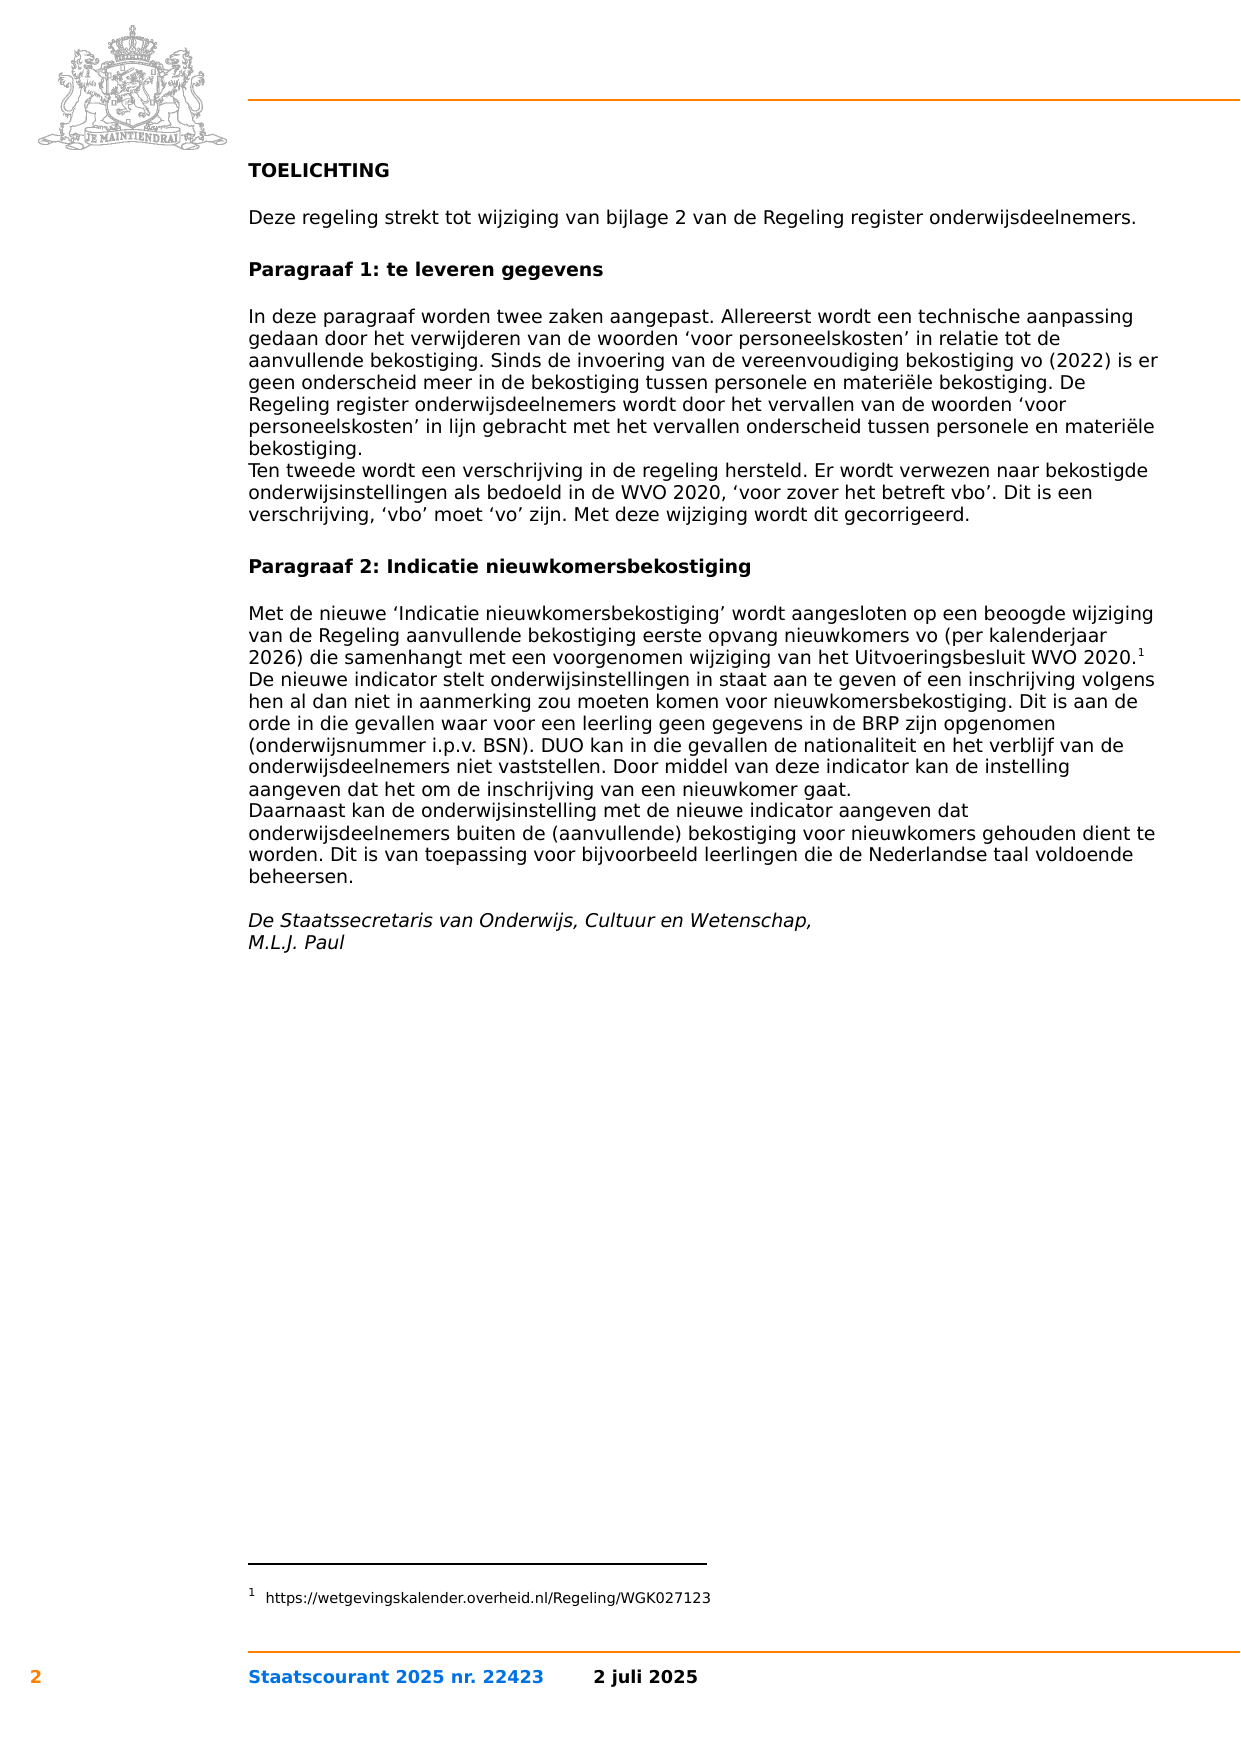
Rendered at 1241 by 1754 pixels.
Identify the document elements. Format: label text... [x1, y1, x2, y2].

text Met de nieuwe ‘Indicatie nieuwkomersbekostiging’ wordt aangesloten op een beoogde wijziging van de Regeling aanvullende bekostiging eerste opvang nieuwkomers vo (per kalenderjaar 2026) die samenhangt met een voorgenomen wijziging van het Uitvoeringsbesluit WVO 2020. De nieuwe indicator stelt onderwijsinstellingen in staat aan te geven of een inschrijving volgens hen al dan niet in aanmerking zou moeten komen voor nieuwkomersbekostiging. Dit is aan de orde in die gevallen waar voor een leerling geen gegevens in de BRP zijn opgenomen (onderwijsnummer i.p.v. BSN). DUO kan in die gevallen de nationaliteit en het verblijf van de onderwijsdeelnemers niet vaststellen. Door middel van deze indicator kan de instelling aangeven dat het om de inschrijving van een nieuwkomer gaat. [248, 603, 1163, 800]
text https://wetgevingskalender.overheid.nl/Regeling/WGK027123 [248, 1586, 1163, 1608]
picture [38, 25, 227, 150]
text In deze paragraaf worden twee zaken aangepast. Allereerst wordt een technische aanpassing gedaan door het verwijderen van de woorden ‘voor personeelskosten’ in relatie tot de aanvullende bekostiging. Sinds de invoering van de vereenvoudiging bekostiging vo (2022) is er geen onderscheid meer in de bekostiging tussen personele en materiële bekostiging. De Regeling register onderwijsdeelnemers wordt door het vervallen van de woorden ‘voor personeelskosten’ in lijn gebracht met het vervallen onderscheid tussen personele en materiële bekostiging. [248, 306, 1163, 460]
subtitle Paragraaf 1: te leveren gegevens [248, 259, 1163, 281]
subtitle Paragraaf 2: Indicatie nieuwkomersbekostiging [248, 556, 1163, 578]
text De Staatssecretaris van Onderwijs, Cultuur en Wetenschap, M.L.J. Paul [248, 910, 1163, 954]
text Ten tweede wordt een verschrijving in de regeling hersteld. Er wordt verwezen naar bekostigde onderwijsinstellingen als bedoeld in de WVO 2020, ‘voor zover het betreft vbo’. Dit is een verschrijving, ‘vbo’ moet ‘vo’ zijn. Met deze wijziging wordt dit gecorrigeerd. [248, 460, 1163, 526]
text Deze regeling strekt tot wijziging van bijlage 2 van de Regeling register onderwijsdeelnemers. [248, 207, 1163, 229]
subtitle TOELICHTING [248, 160, 1163, 182]
text Daarnaast kan de onderwijsinstelling met de nieuwe indicator aangeven dat onderwijsdeelnemers buiten de (aanvullende) bekostiging voor nieuwkomers gehouden dient te worden. Dit is van toepassing voor bijvoorbeeld leerlingen die de Nederlandse taal voldoende beheersen. [248, 800, 1163, 888]
